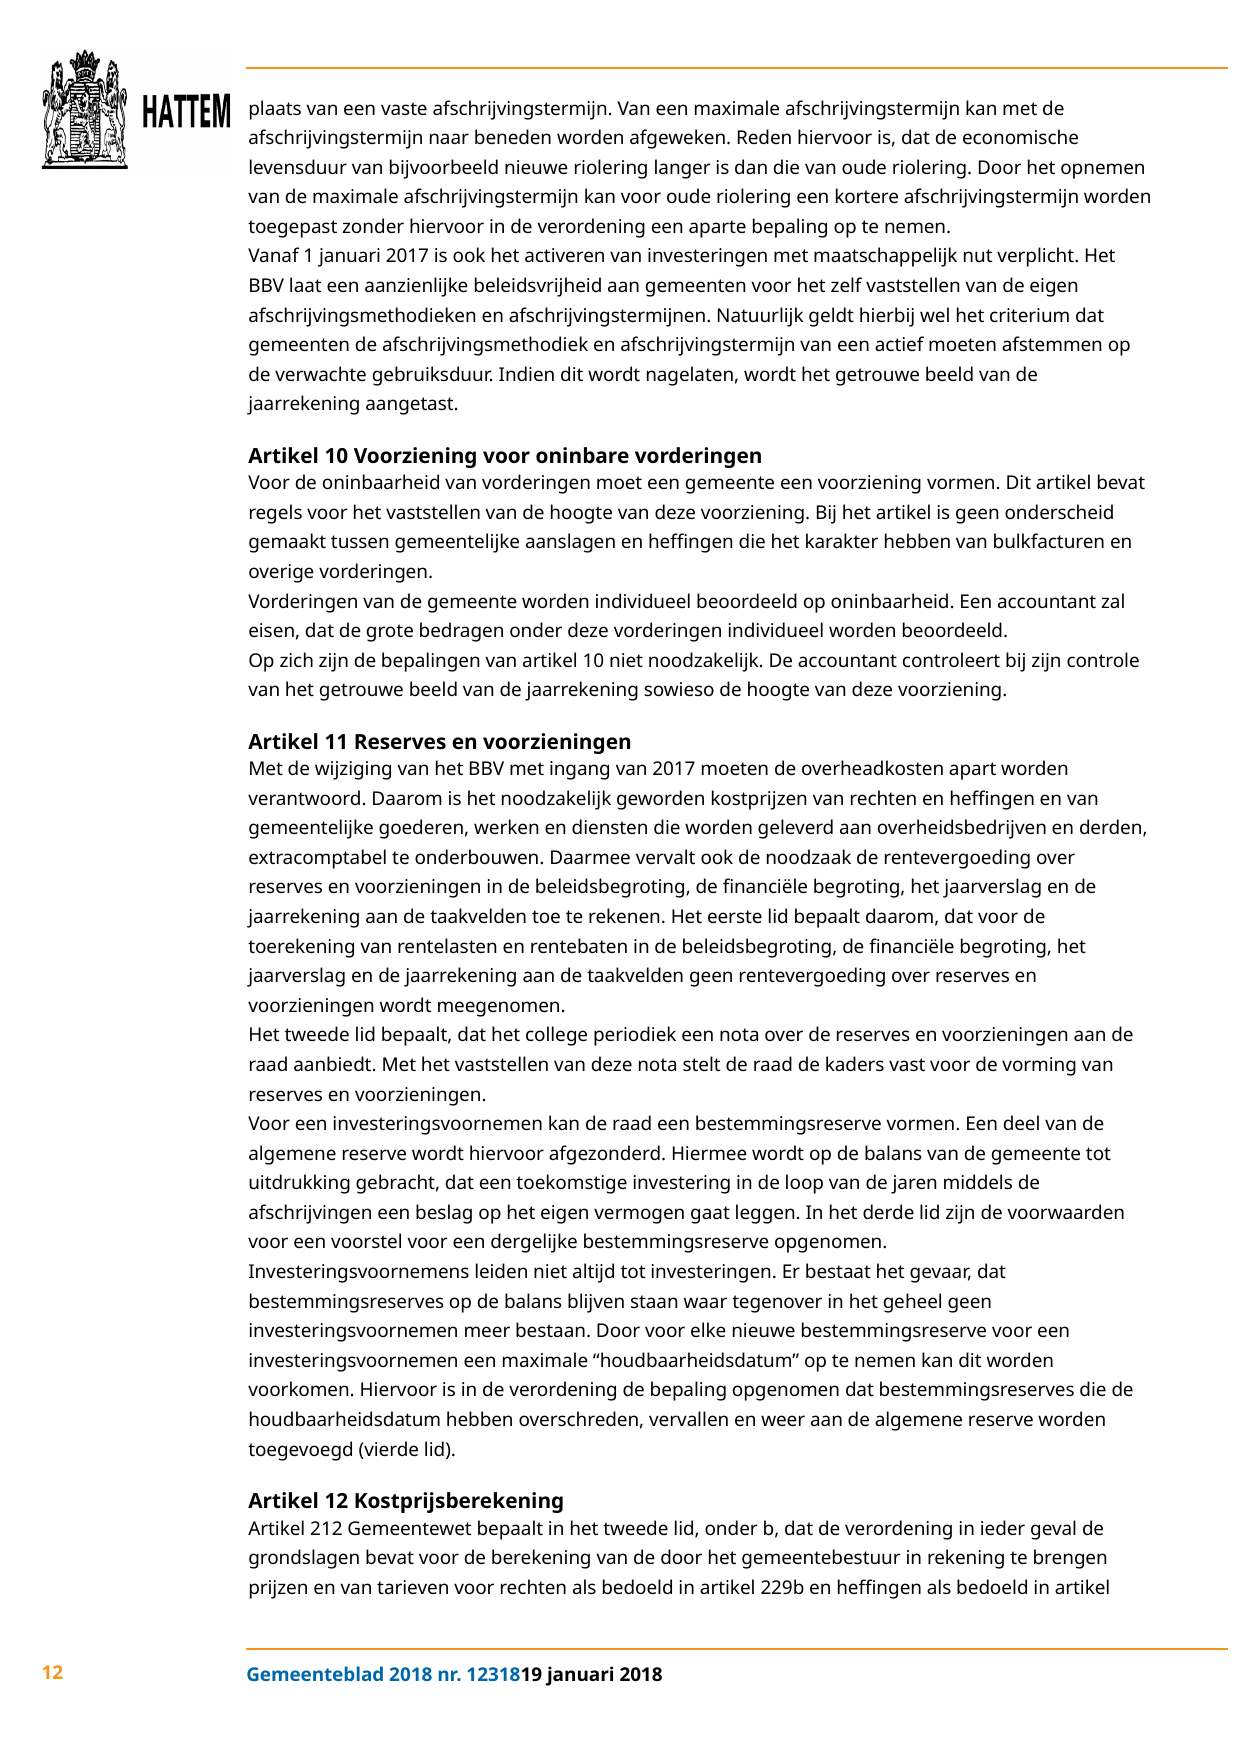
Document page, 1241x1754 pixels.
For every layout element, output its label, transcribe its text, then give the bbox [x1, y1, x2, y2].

text Artikel 212 Gemeentewet bepaalt in het tweede lid, onder b, dat de verordening in ieder geval de grondslagen bevat voor de berekening van de door het gemeentebestuur in rekening te brengen prijzen en van tarieven voor rechten als bedoeld in artikel 229b en heffingen als bedoeld in artikel [248, 1515, 1152, 1599]
text Op zich zijn de bepalingen van artikel 10 niet noodzakelijk. De accountant controleert bij zijn controle van het getrouwe beeld van de jaarrekening sowieso de hoogte van deze voorziening. [248, 647, 1152, 702]
text Vorderingen van de gemeente worden individueel beoordeeld op oninbaarheid. Een accountant zal eisen, dat de grote bedragen onder deze vorderingen individueel worden beoordeeld. [248, 588, 1152, 643]
text plaats van een vaste afschrijvingstermijn. Van een maximale afschrijvingstermijn kan met de afschrijvingstermijn naar beneden worden afgeweken. Reden hiervoor is, dat de economische levensduur van bijvoorbeeld nieuwe riolering langer is dan die van oude riolering. Door het opnemen van de maximale afschrijvingstermijn kan voor oude riolering een kortere afschrijvingstermijn worden toegepast zonder hiervoor in de verordening een aparte bepaling op te nemen. [248, 95, 1152, 239]
text Investeringsvoornemens leiden niet altijd tot investeringen. Er bestaat het gevaar, dat bestemmingsreserves op de balans blijven staan waar tegenover in het geheel geen investeringsvoornemen meer bestaan. Door voor elke nieuwe bestemmingsreserve voor een investeringsvoornemen een maximale “houdbaarheidsdatum” op te nemen kan dit worden voorkomen. Hiervoor is in de verordening de bepaling opgenomen dat bestemmingsreserves die de houdbaarheidsdatum hebben overschreden, vervallen en weer aan de algemene reserve worden toegevoegd (vierde lid). [248, 1258, 1152, 1462]
text Artikel 12 Kostprijsberekening [248, 1486, 1152, 1515]
text Voor de oninbaarheid van vorderingen moet een gemeente een voorziening vormen. Dit artikel bevat regels voor het vaststellen van de hoogte van deze voorziening. Bij het artikel is geen onderscheid gemaakt tussen gemeentelijke aanslagen en heffingen die het karakter hebben van bulkfacturen en overige vorderingen. [248, 469, 1152, 584]
text Voor een investeringsvoornemen kan de raad een bestemmingsreserve vormen. Een deel van de algemene reserve wordt hiervoor afgezonderd. Hiermee wordt op de balans van de gemeente tot uitdrukking gebracht, dat een toekomstige investering in de loop van de jaren middels de afschrijvingen een beslag op het eigen vermogen gaat leggen. In het derde lid zijn de voorwaarden voor een voorstel voor een dergelijke bestemmingsreserve opgenomen. [248, 1110, 1152, 1254]
text Met de wijziging van het BBV met ingang van 2017 moeten de overheadkosten apart worden verantwoord. Daarom is het noodzakelijk geworden kostprijzen van rechten en heffingen en van gemeentelijke goederen, werken en diensten die worden geleverd aan overheidsbedrijven en derden, extracomptabel te onderbouwen. Daarmee vervalt ook de noodzaak de rentevergoeding over reserves en voorzieningen in de beleidsbegroting, de financiële begroting, het jaarverslag en de jaarrekening aan de taakvelden toe te rekenen. Het eerste lid bepaalt daarom, dat voor de toerekening van rentelasten en rentebaten in de beleidsbegroting, de financiële begroting, het jaarverslag en de jaarrekening aan de taakvelden geen rentevergoeding over reserves en voorzieningen wordt meegenomen. [248, 755, 1152, 1018]
text Artikel 11 Reserves en voorzieningen [248, 727, 1152, 755]
text Vanaf 1 januari 2017 is ook het activeren van investeringen met maatschappelijk nut verplicht. Het BBV laat een aanzienlijke beleidsvrijheid aan gemeenten voor het zelf vaststellen van de eigen afschrijvingsmethodieken en afschrijvingstermijnen. Natuurlijk geldt hierbij wel het criterium dat gemeenten de afschrijvingsmethodiek en afschrijvingstermijn van een actief moeten afstemmen op de verwachte gebruiksduur. Indien dit wordt nagelaten, wordt het getrouwe beeld van de jaarrekening aangetast. [248, 243, 1152, 416]
text Het tweede lid bepaalt, dat het college periodiek een nota over de reserves en voorzieningen aan de raad aanbiedt. Met het vaststellen van deze nota stelt de raad de kaders vast voor de vorming van reserves en voorzieningen. [248, 1022, 1152, 1107]
text Artikel 10 Voorziening voor oninbare vorderingen [248, 441, 1152, 469]
picture [41, 47, 231, 172]
